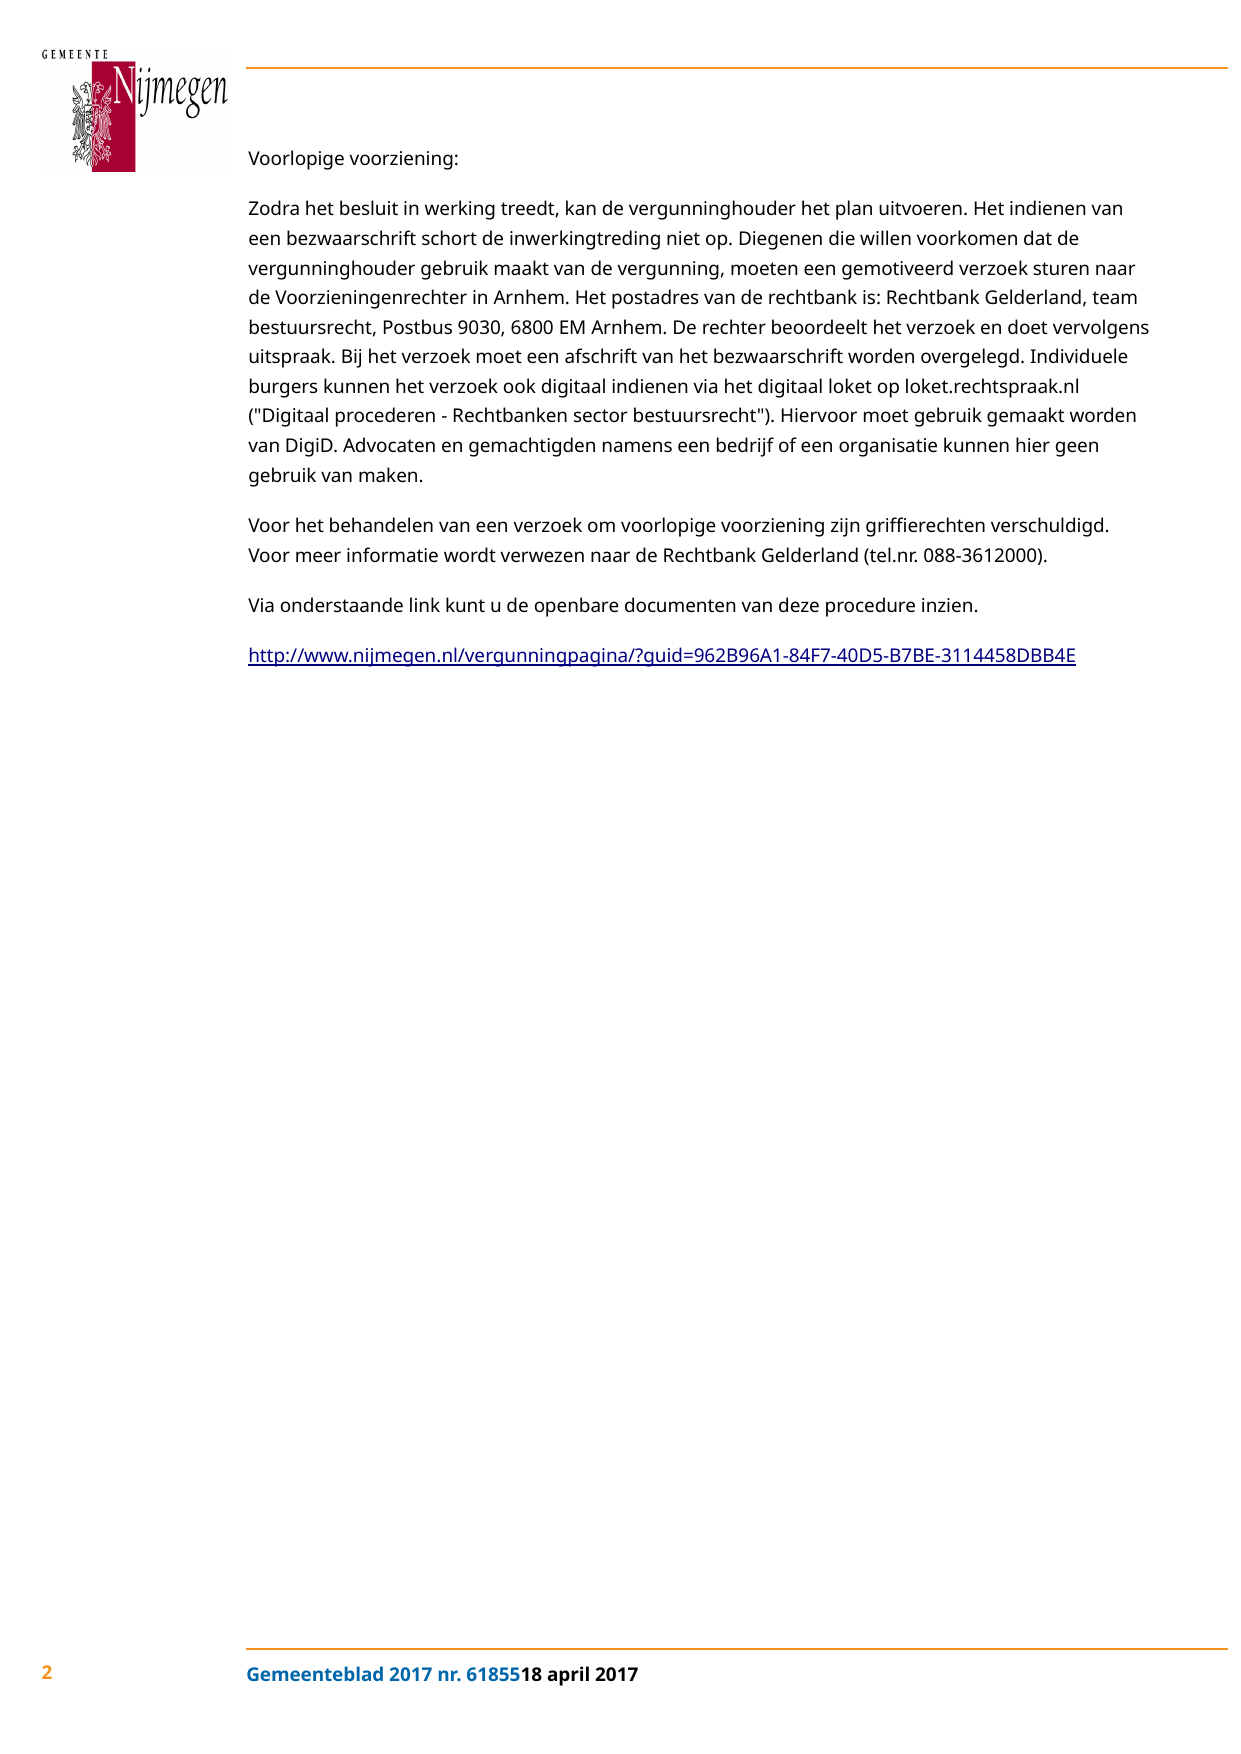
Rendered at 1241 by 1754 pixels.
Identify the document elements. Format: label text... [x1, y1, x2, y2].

text Zodra het besluit in werking treedt, kan de vergunninghouder het plan uitvoeren. Het indienen van een bezwaarschrift schort de inwerkingtreding niet op. Diegenen die willen voorkomen dat de vergunninghouder gebruik maakt van de vergunning, moeten een gemotiveerd verzoek sturen naar de Voorzieningenrechter in Arnhem. Het postadres van de rechtbank is: Rechtbank Gelderland, team bestuursrecht, Postbus 9030, 6800 EM Arnhem. De rechter beoordeelt het verzoek en doet vervolgens uitspraak. Bij het verzoek moet een afschrift van het bezwaarschrift worden overgelegd. Individuele burgers kunnen het verzoek ook digitaal indienen via het digitaal loket op loket.rechtspraak.nl ("Digitaal procederen - Rechtbanken sector bestuursrecht"). Hiervoor moet gebruik gemaakt worden van DigiD. Advocaten en gemachtigden namens een bedrijf of een organisatie kunnen hier geen gebruik van maken. [248, 196, 1152, 488]
text Via onderstaande link kunt u de openbare documenten van deze procedure inzien. [248, 592, 1152, 618]
text http://www.nijmegen.nl/vergunningpagina/?guid=962B96A1-84F7-40D5-B7BE-3114458DBB4E [248, 643, 1152, 668]
text Voor het behandelen van een verzoek om voorlopige voorziening zijn griffierechten verschuldigd. Voor meer informatie wordt verwezen naar de Rechtbank Gelderland (tel.nr. 088-3612000). [248, 512, 1152, 568]
text Voorlopige voorziening: [248, 145, 1152, 171]
picture [41, 47, 231, 172]
